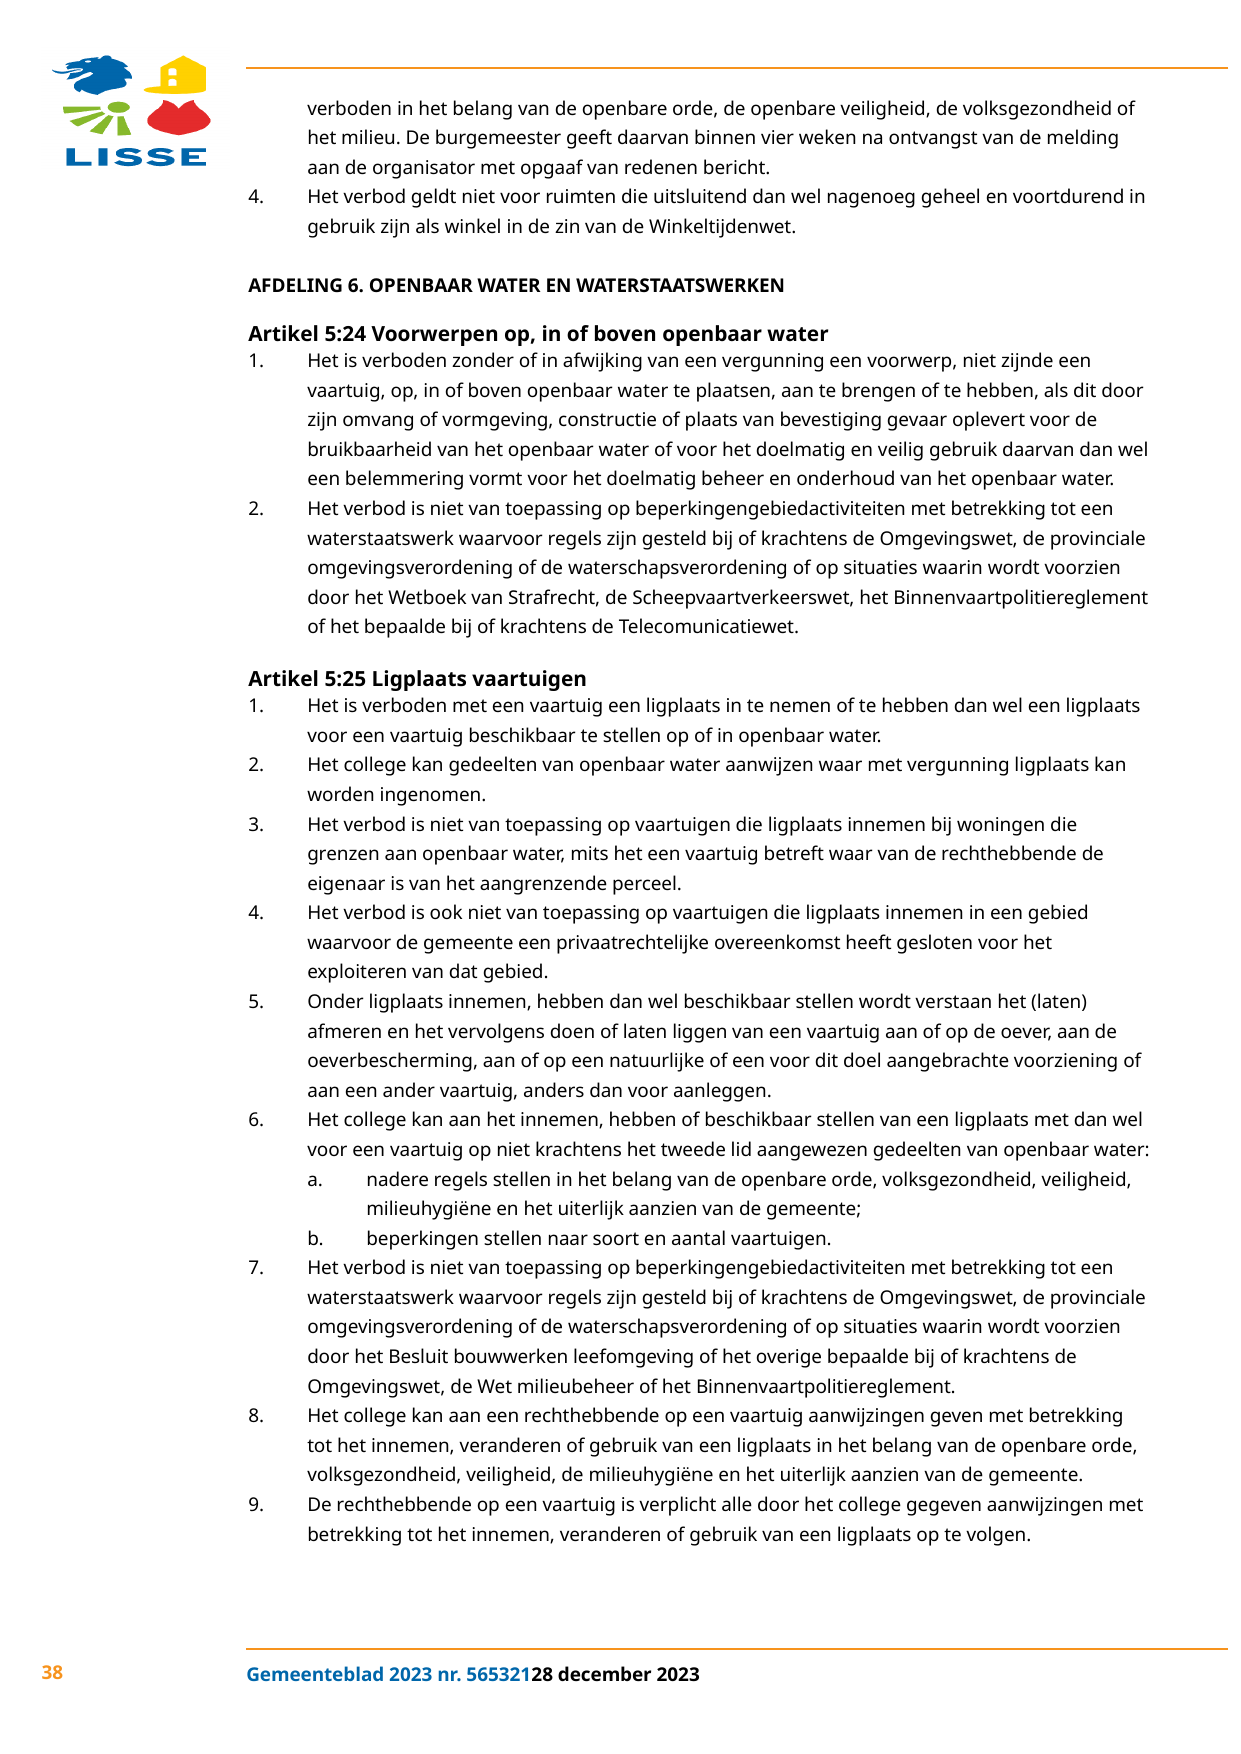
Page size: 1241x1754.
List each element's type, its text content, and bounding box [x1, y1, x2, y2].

list Het verbod is niet van toepassing op beperkingengebiedactiviteiten met betrekking tot een waterstaatswerk waarvoor regels zijn gesteld bij of krachtens de Omgevingswet, de provinciale omgevingsverordening of de waterschapsverordening of op situaties waarin wordt voorzien door het Wetboek van Strafrecht, de Scheepvaartverkeerswet, het Binnenvaartpolitiereglement of het bepaalde bij of krachtens de Telecomunicatiewet. [248, 495, 1152, 639]
list Het verbod is niet van toepassing op vaartuigen die ligplaats innemen bij woningen die grenzen aan openbaar water, mits het een vaartuig betreft waar van de rechthebbende de eigenaar is van het aangrenzende perceel. [248, 811, 1152, 896]
text AFDELING 6. OPENBAAR WATER EN WATERSTAATSWERKEN [248, 272, 1152, 298]
list Het verbod geldt niet voor ruimten die uitsluitend dan wel nagenoeg geheel en voortdurend in gebruik zijn als winkel in de zin van de Winkeltijdenwet. [248, 183, 1152, 239]
list Het college kan aan een rechthebbende op een vaartuig aanwijzingen geven met betrekking tot het innemen, veranderen of gebruik van een ligplaats in het belang van de openbare orde, volksgezondheid, veiligheid, de milieuhygiëne en het uiterlijk aanzien van de gemeente. [248, 1402, 1152, 1487]
list Het college kan aan het innemen, hebben of beschikbaar stellen van een ligplaats met dan wel voor een vaartuig op niet krachtens het tweede lid aangewezen gedeelten van openbaar water: [248, 1107, 1152, 1162]
list Het verbod is ook niet van toepassing op vaartuigen die ligplaats innemen in een gebied waarvoor de gemeente een privaatrechtelijke overeenkomst heeft gesloten voor het exploiteren van dat gebied. [248, 899, 1152, 984]
list verboden in het belang van de openbare orde, de openbare veiligheid, de volksgezondheid of het milieu. De burgemeester geeft daarvan binnen vier weken na ontvangst van de melding aan de organisator met opgaaf van redenen bericht. [248, 95, 1152, 180]
text Artikel 5:25 Ligplaats vaartuigen [248, 664, 1152, 692]
list Het is verboden met een vaartuig een ligplaats in te nemen of te hebben dan wel een ligplaats voor een vaartuig beschikbaar te stellen op of in openbaar water. [248, 692, 1152, 748]
picture [41, 47, 231, 172]
list Het verbod is niet van toepassing op beperkingengebiedactiviteiten met betrekking tot een waterstaatswerk waarvoor regels zijn gesteld bij of krachtens de Omgevingswet, de provinciale omgevingsverordening of de waterschapsverordening of op situaties waarin wordt voorzien door het Besluit bouwwerken leefomgeving of het overige bepaalde bij of krachtens de Omgevingswet, de Wet milieubeheer of het Binnenvaartpolitiereglement. [248, 1254, 1152, 1398]
list nadere regels stellen in het belang van de openbare orde, volksgezondheid, veiligheid, milieuhygiëne en het uiterlijk aanzien van de gemeente; [307, 1166, 1152, 1221]
list beperkingen stellen naar soort en aantal vaartuigen. [307, 1225, 1152, 1251]
list Het is verboden zonder of in afwijking van een vergunning een voorwerp, niet zijnde een vaartuig, op, in of boven openbaar water te plaatsen, aan te brengen of te hebben, als dit door zijn omvang of vormgeving, constructie of plaats van bevestiging gevaar oplevert voor de bruikbaarheid van het openbaar water of voor het doelmatig en veilig gebruik daarvan dan wel een belemmering vormt voor het doelmatig beheer en onderhoud van het openbaar water. [248, 347, 1152, 491]
list De rechthebbende op een vaartuig is verplicht alle door het college gegeven aanwijzingen met betrekking tot het innemen, veranderen of gebruik van een ligplaats op te volgen. [248, 1491, 1152, 1546]
list Het college kan gedeelten van openbaar water aanwijzen waar met vergunning ligplaats kan worden ingenomen. [248, 752, 1152, 807]
list Onder ligplaats innemen, hebben dan wel beschikbaar stellen wordt verstaan het (laten) afmeren en het vervolgens doen of laten liggen van een vaartuig aan of op de oever, aan de oeverbescherming, aan of op een natuurlijke of een voor dit doel aangebrachte voorziening of aan een ander vaartuig, anders dan voor aanleggen. [248, 988, 1152, 1103]
text Artikel 5:24 Voorwerpen op, in of boven openbaar water [248, 319, 1152, 347]
